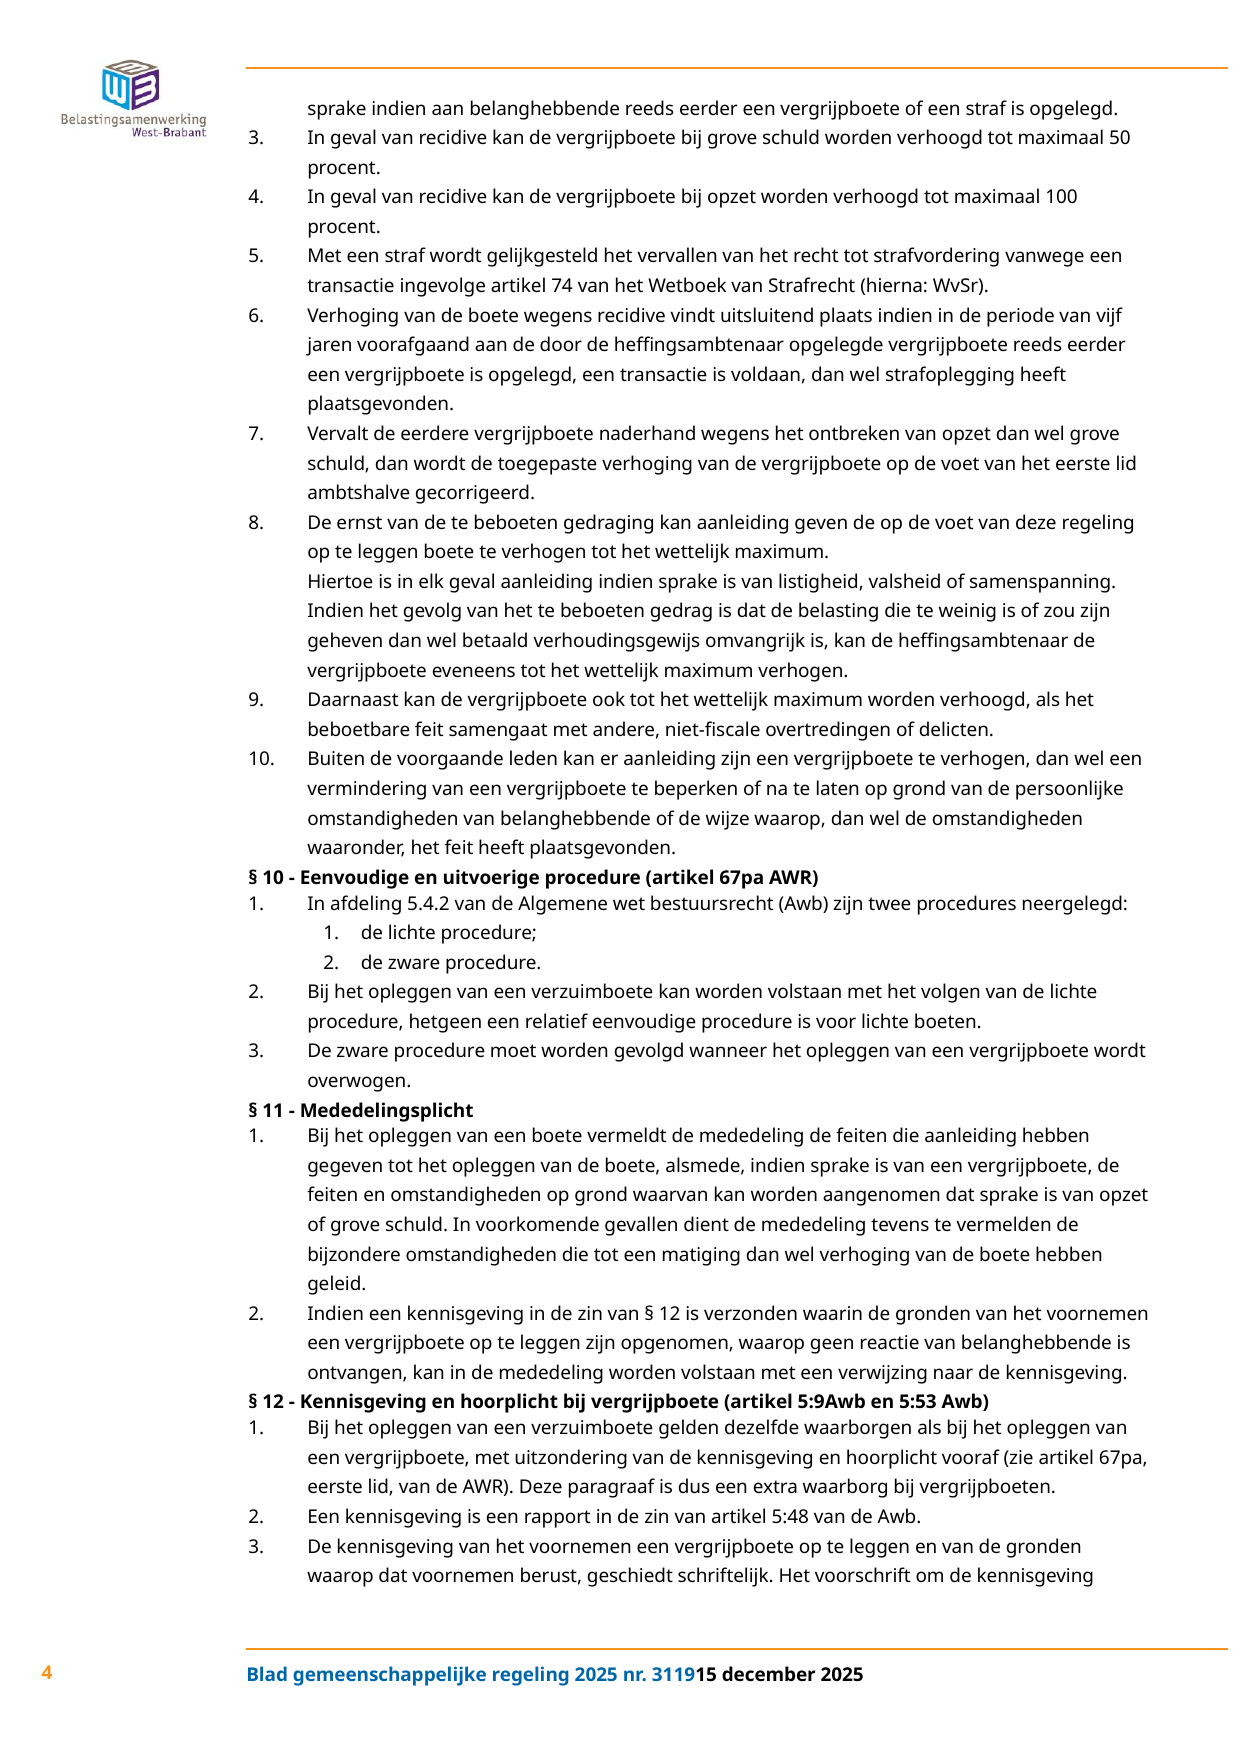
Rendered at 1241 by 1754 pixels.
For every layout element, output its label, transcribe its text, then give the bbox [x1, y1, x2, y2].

list Vervalt de eerdere vergrijpboete naderhand wegens het ontbreken van opzet dan wel grove schuld, dan wordt de toegepaste verhoging van de vergrijpboete op de voet van het eerste lid ambtshalve gecorrigeerd. [248, 420, 1152, 505]
list Met een straf wordt gelijkgesteld het vervallen van het recht tot strafvordering vanwege een transactie ingevolge artikel 74 van het Wetboek van Strafrecht (hierna: WvSr). [248, 243, 1152, 298]
list Bij het opleggen van een verzuimboete kan worden volstaan met het volgen van de lichte procedure, hetgeen een relatief eenvoudige procedure is voor lichte boeten. [248, 978, 1152, 1034]
list De zware procedure moet worden gevolgd wanneer het opleggen van een vergrijpboete wordt overwogen. [248, 1038, 1152, 1093]
list Daarnaast kan de vergrijpboete ook tot het wettelijk maximum worden verhoogd, als het beboetbare feit samengaat met andere, niet-fiscale overtredingen of delicten. [248, 686, 1152, 742]
list De kennisgeving van het voornemen een vergrijpboete op te leggen en van de gronden waarop dat voornemen berust, geschiedt schriftelijk. Het voorschrift om de kennisgeving [248, 1533, 1152, 1588]
list Een kennisgeving is een rapport in de zin van artikel 5:48 van de Awb. [248, 1503, 1152, 1529]
picture [41, 47, 231, 172]
list In afdeling 5.4.2 van de Algemene wet bestuursrecht (Awb) zijn twee procedures neergelegd: [248, 890, 1152, 915]
list Indien een kennisgeving in de zin van § 12 is verzonden waarin de gronden van het voornemen een vergrijpboete op te leggen zijn opgenomen, waarop geen reactie van belanghebbende is ontvangen, kan in de mededeling worden volstaan met een verwijzing naar de kennisgeving. [248, 1300, 1152, 1385]
list Buiten de voorgaande leden kan er aanleiding zijn een vergrijpboete te verhogen, dan wel een vermindering van een vergrijpboete te beperken of na te laten op grond van de persoonlijke omstandigheden van belanghebbende of de wijze waarop, dan wel de omstandigheden waaronder, het feit heeft plaatsgevonden. [248, 746, 1152, 860]
list de lichte procedure; [323, 919, 1152, 945]
list Verhoging van de boete wegens recidive vindt uitsluitend plaats indien in de periode van vijf jaren voorafgaand aan de door de heffingsambtenaar opgelegde vergrijpboete reeds eerder een vergrijpboete is opgelegd, een transactie is voldaan, dan wel strafoplegging heeft plaatsgevonden. [248, 302, 1152, 416]
list In geval van recidive kan de vergrijpboete bij grove schuld worden verhoogd tot maximaal 50 procent. [248, 124, 1152, 180]
list De ernst van de te beboeten gedraging kan aanleiding geven de op de voet van deze regeling op te leggen boete te verhogen tot het wettelijk maximum. [248, 509, 1152, 564]
list Bij het opleggen van een boete vermeldt de mededeling de feiten die aanleiding hebben gegeven tot het opleggen van de boete, alsmede, indien sprake is van een vergrijpboete, de feiten en omstandigheden op grond waarvan kan worden aangenomen dat sprake is van opzet of grove schuld. In voorkomende gevallen dient de mededeling tevens te vermelden de bijzondere omstandigheden die tot een matiging dan wel verhoging van de boete hebben geleid. [248, 1122, 1152, 1296]
list Bij het opleggen van een verzuimboete gelden dezelfde waarborgen als bij het opleggen van een vergrijpboete, met uitzondering van de kennisgeving en hoorplicht vooraf (zie artikel 67pa, eerste lid, van de AWR). Deze paragraaf is dus een extra waarborg bij vergrijpboeten. [248, 1414, 1152, 1499]
text § 10 - Eenvoudige en uitvoerige procedure (artikel 67pa AWR) [248, 864, 1152, 890]
text § 11 - Mededelingsplicht [248, 1097, 1152, 1122]
text § 12 - Kennisgeving en hoorplicht bij vergrijpboete (artikel 5:9Awb en 5:53 Awb) [248, 1389, 1152, 1414]
list In geval van recidive kan de vergrijpboete bij opzet worden verhoogd tot maximaal 100 procent. [248, 183, 1152, 239]
list sprake indien aan belanghebbende reeds eerder een vergrijpboete of een straf is opgelegd. [248, 95, 1152, 121]
list de zware procedure. [323, 949, 1152, 974]
list Hiertoe is in elk geval aanleiding indien sprake is van listigheid, valsheid of samenspanning. Indien het gevolg van het te beboeten gedrag is dat de belasting die te weinig is of zou zijn geheven dan wel betaald verhoudingsgewijs omvangrijk is, kan de heffingsambtenaar de vergrijpboete eveneens tot het wettelijk maximum verhogen. [248, 568, 1152, 683]
